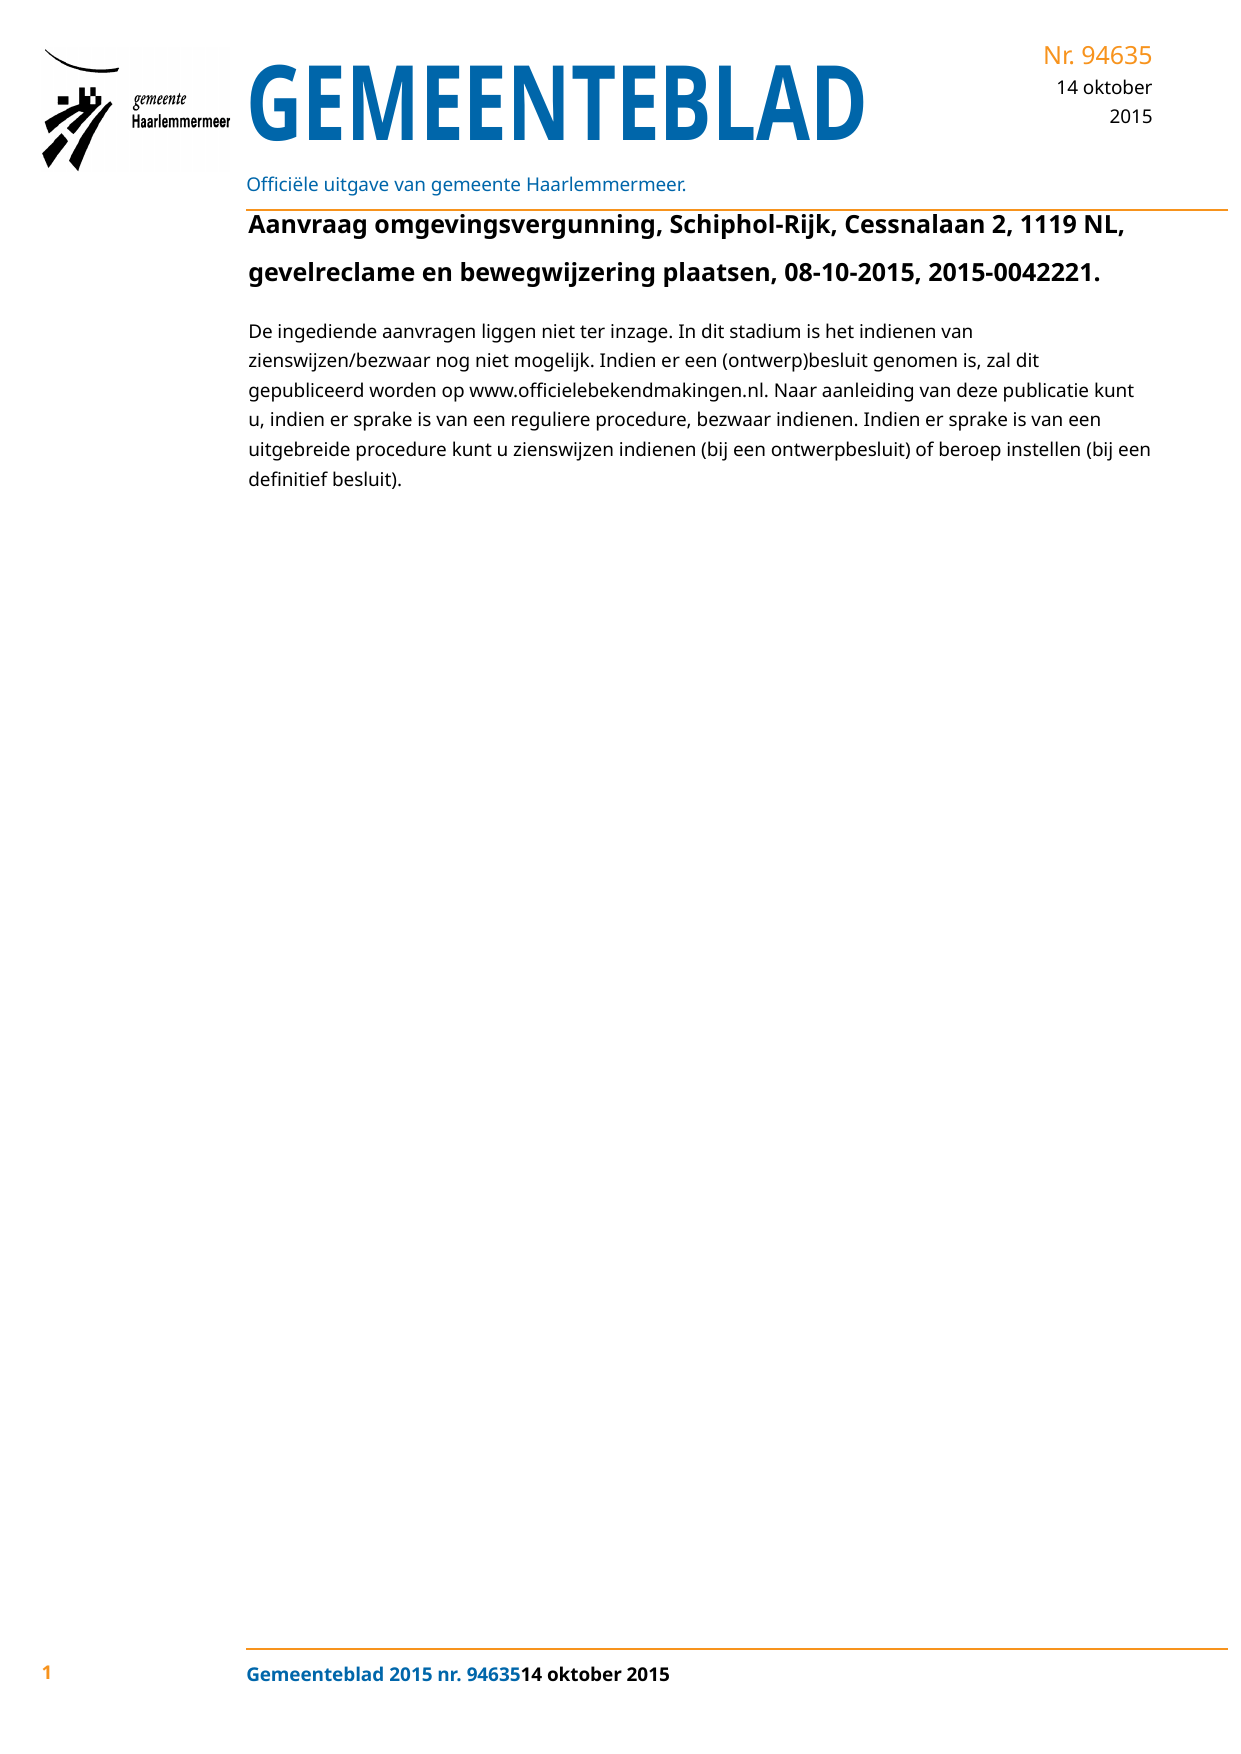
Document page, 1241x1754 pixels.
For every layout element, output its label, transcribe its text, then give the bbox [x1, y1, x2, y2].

text Aanvraag omgevingsvergunning, Schiphol-Rijk, Cessnalaan 2, 1119 NL, gevelreclame en bewegwijzering plaatsen, 08-10-2015, 2015-0042221. [248, 211, 1152, 288]
picture [41, 47, 231, 172]
text De ingediende aanvragen liggen niet ter inzage. In dit stadium is het indienen van zienswijzen/bezwaar nog niet mogelijk. Indien er een (ontwerp)besluit genomen is, zal dit gepubliceerd worden op www.officielebekendmakingen.nl. Naar aanleiding van deze publicatie kunt u, indien er sprake is van een reguliere procedure, bezwaar indienen. Indien er sprake is van een uitgebreide procedure kunt u zienswijzen indienen (bij een ontwerpbesluit) of beroep instellen (bij een definitief besluit). [248, 318, 1152, 492]
